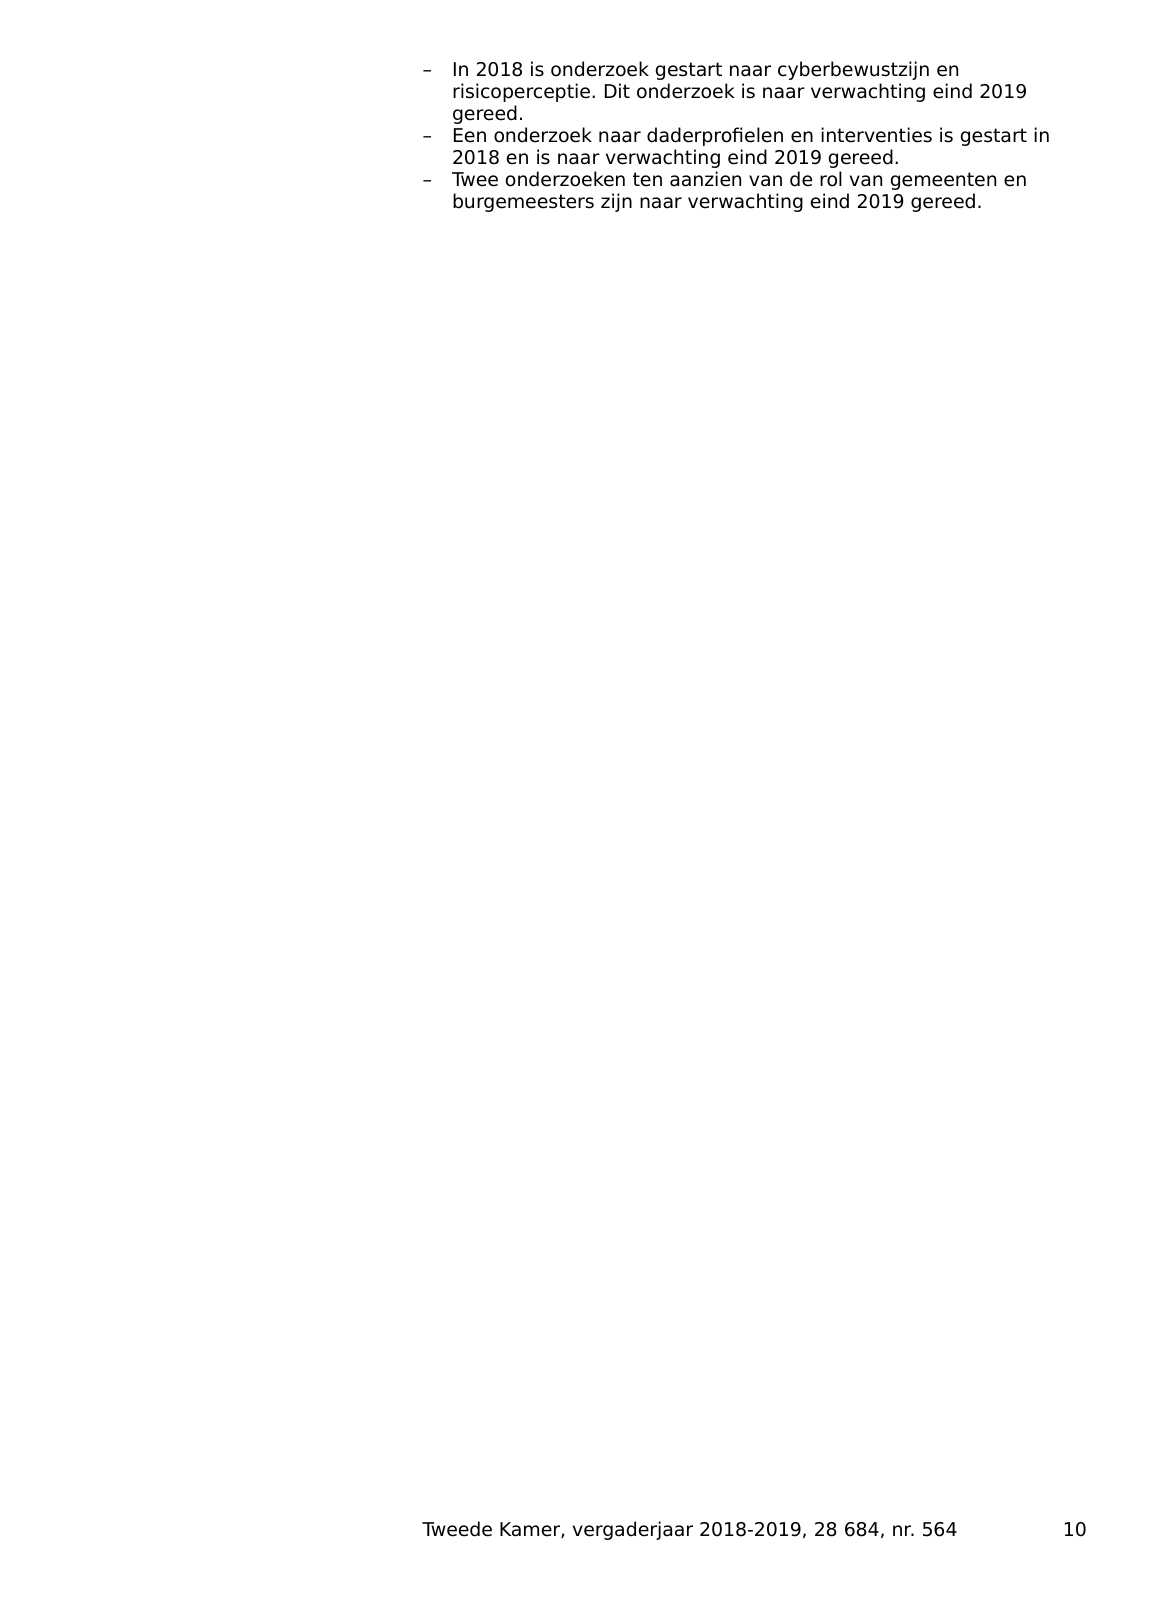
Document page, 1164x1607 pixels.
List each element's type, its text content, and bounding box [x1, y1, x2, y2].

text – Twee onderzoeken ten aanzien van de rol van gemeenten en burgemeesters zijn naar verwachting eind 2019 gereed. [422, 169, 1087, 213]
text – Een onderzoek naar daderprofielen en interventies is gestart in 2018 en is naar verwachting eind 2019 gereed. [422, 125, 1087, 169]
text – In 2018 is onderzoek gestart naar cyberbewustzijn en risicoperceptie. Dit onderzoek is naar verwachting eind 2019 gereed. [422, 59, 1087, 125]
